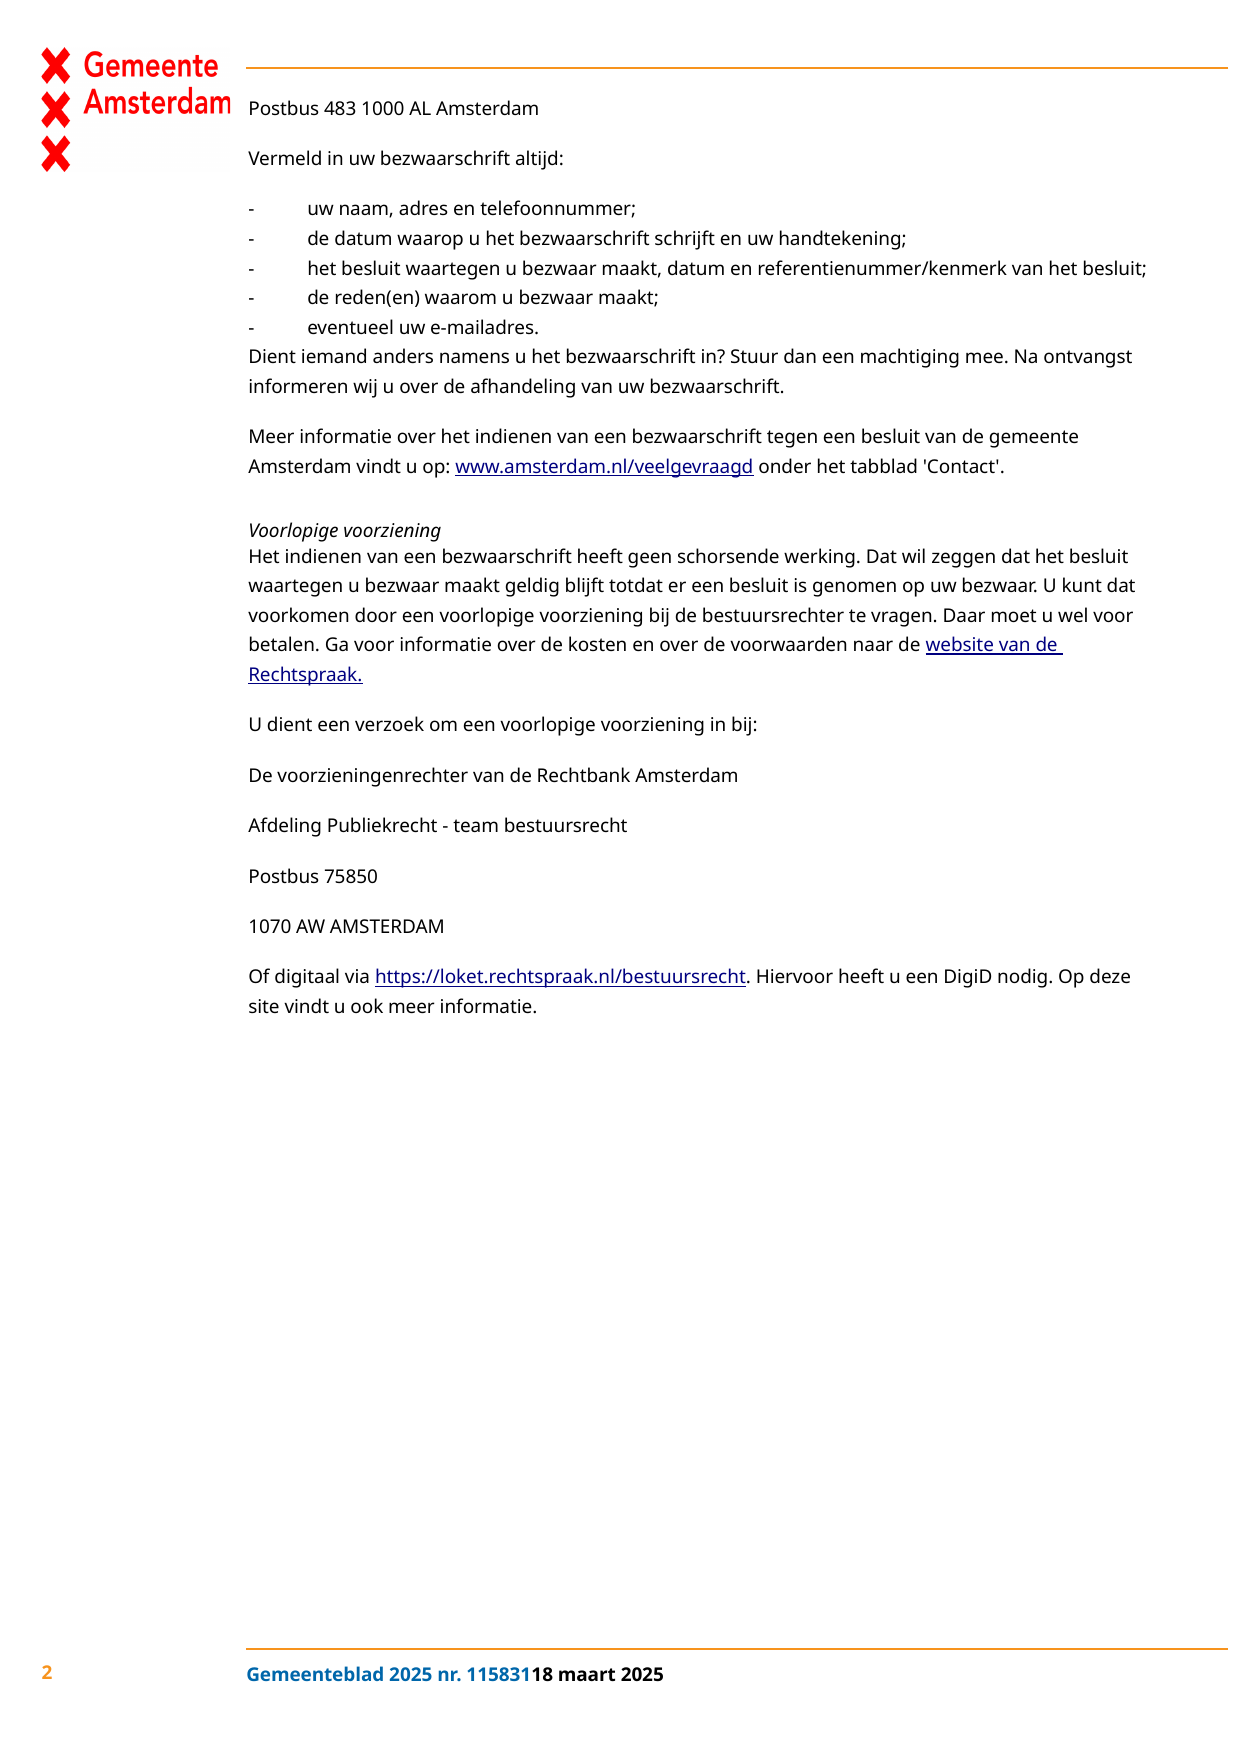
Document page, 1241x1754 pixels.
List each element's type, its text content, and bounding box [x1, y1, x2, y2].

text Afdeling Publiekrecht - team bestuursrecht [248, 812, 1152, 838]
text Postbus 483 1000 AL Amsterdam [248, 95, 1152, 121]
text Het indienen van een bezwaarschrift heeft geen schorsende werking. Dat wil zeggen dat het besluit waartegen u bezwaar maakt geldig blijft totdat er een besluit is genomen op uw bezwaar. U kunt dat voorkomen door een voorlopige voorziening bij de bestuursrechter te vragen. Daar moet u wel voor betalen. Ga voor informatie over de kosten en over de voorwaarden naar de website van de Rechtspraak. [248, 543, 1152, 687]
picture [41, 47, 231, 172]
list het besluit waartegen u bezwaar maakt, datum en referentienummer/kenmerk van het besluit; [248, 255, 1152, 281]
text Voorlopige voorziening [248, 517, 1152, 543]
text Dient iemand anders namens u het bezwaarschrift in? Stuur dan een machtiging mee. Na ontvangst informeren wij u over de afhandeling van uw bezwaarschrift. [248, 343, 1152, 399]
list de reden(en) waarom u bezwaar maakt; [248, 284, 1152, 310]
text Of digitaal via https://loket.rechtspraak.nl/bestuursrecht. Hiervoor heeft u een DigiD nodig. Op deze site vindt u ook meer informatie. [248, 964, 1152, 1019]
text Postbus 75850 [248, 863, 1152, 888]
list uw naam, adres en telefoonnummer; [248, 196, 1152, 221]
text Meer informatie over het indienen van een bezwaarschrift tegen een besluit van de gemeente Amsterdam vindt u op: www.amsterdam.nl/veelgevraagd onder het tabblad 'Contact'. [248, 423, 1152, 479]
text 1070 AW AMSTERDAM [248, 913, 1152, 939]
list de datum waarop u het bezwaarschrift schrijft en uw handtekening; [248, 225, 1152, 251]
text Vermeld in uw bezwaarschrift altijd: [248, 145, 1152, 171]
list eventueel uw e-mailadres. [248, 314, 1152, 340]
text De voorzieningenrechter van de Rechtbank Amsterdam [248, 762, 1152, 788]
text U dient een verzoek om een voorlopige voorziening in bij: [248, 712, 1152, 737]
